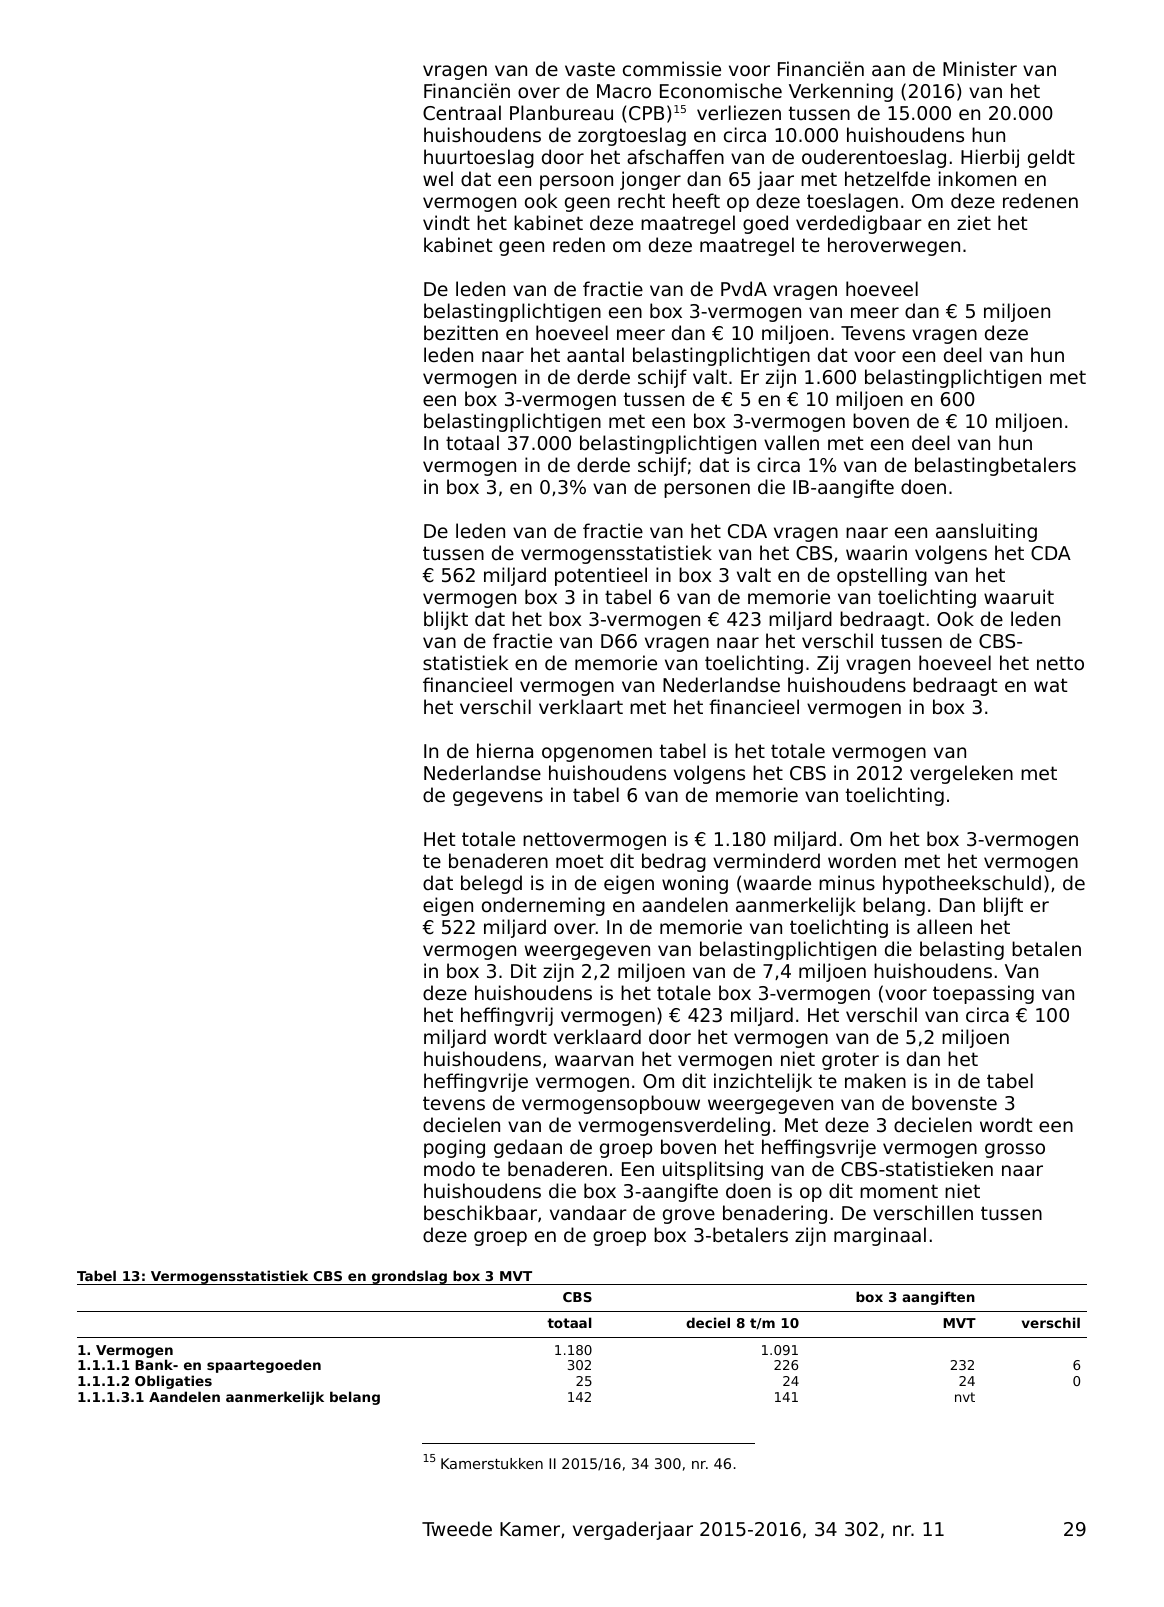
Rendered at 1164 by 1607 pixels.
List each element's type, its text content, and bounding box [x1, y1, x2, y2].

table_cell [598, 1285, 805, 1311]
table_header Tabel 13: Vermogensstatistiek CBS en grondslag box 3 MVT [77, 1269, 1087, 1284]
table_cell 142 [497, 1390, 598, 1405]
text Het totale nettovermogen is € 1.180 miljard. Om het box 3-vermogen te benaderen moet dit bedrag verminderd worden met het vermogen dat belegd is in de eigen woning (waarde minus hypotheekschuld), de eigen onderneming en aandelen aanmerkelijk belang. Dan blijft er € 522 miljard over. In de memorie van toelichting is alleen het vermogen weergegeven van belastingplichtigen die belasting betalen in box 3. Dit zijn 2,2 miljoen van de 7,4 miljoen huishoudens. Van deze huishoudens is het totale box 3-vermogen (voor toepassing van het heffingvrij vermogen) € 423 miljard. Het verschil van circa € 100 miljard wordt verklaard door het vermogen van de 5,2 miljoen huishoudens, waarvan het vermogen niet groter is dan het heffingvrije vermogen. Om dit inzichtelijk te maken is in de tabel tevens de vermogensopbouw weergegeven van de bovenste 3 decielen van de vermogensverdeling. Met deze 3 decielen wordt een poging gedaan de groep boven het heffingsvrije vermogen grosso modo te benaderen. Een uitsplitsing van de CBS-statistieken naar huishoudens die box 3-aangifte doen is op dit moment niet beschikbaar, vandaar de grove benadering. De verschillen tussen deze groep en de groep box 3-betalers zijn marginaal. [422, 829, 1087, 1247]
table_cell [77, 1285, 497, 1311]
table_cell 1.1.1.2 Obligaties [77, 1374, 497, 1389]
table_cell 1.1.1.1 Bank- en spaartegoeden [77, 1358, 497, 1374]
table_cell 141 [598, 1390, 805, 1405]
table_cell 0 [981, 1374, 1087, 1389]
table_cell 1.091 [598, 1338, 805, 1358]
table_cell 232 [805, 1358, 981, 1374]
table_cell totaal [497, 1312, 598, 1337]
table_cell [981, 1390, 1087, 1405]
table_cell 24 [805, 1374, 981, 1389]
table_cell 226 [598, 1358, 805, 1374]
table_cell 1. Vermogen [77, 1338, 497, 1358]
text De leden van de fractie van het CDA vragen naar een aansluiting tussen de vermogensstatistiek van het CBS, waarin volgens het CDA € 562 miljard potentieel in box 3 valt en de opstelling van het vermogen box 3 in tabel 6 van de memorie van toelichting waaruit blijkt dat het box 3-vermogen € 423 miljard bedraagt. Ook de leden van de fractie van D66 vragen naar het verschil tussen de CBS-statistiek en de memorie van toelichting. Zij vragen hoeveel het netto financieel vermogen van Nederlandse huishoudens bedraagt en wat het verschil verklaart met het financieel vermogen in box 3. [422, 521, 1087, 719]
table_cell deciel 8 t/m 10 [598, 1312, 805, 1337]
text In de hierna opgenomen tabel is het totale vermogen van Nederlandse huishoudens volgens het CBS in 2012 vergeleken met de gegevens in tabel 6 van de memorie van toelichting. [422, 741, 1087, 807]
table_cell [981, 1285, 1087, 1311]
table_cell [77, 1312, 497, 1337]
text vragen van de vaste commissie voor Financiën aan de Minister van Financiën over de Macro Economische Verkenning (2016) van het Centraal Planbureau (CPB) verliezen tussen de 15.000 en 20.000 huishoudens de zorgtoeslag en circa 10.000 huishoudens hun huurtoeslag door het afschaffen van de ouderentoeslag. Hierbij geldt wel dat een persoon jonger dan 65 jaar met hetzelfde inkomen en vermogen ook geen recht heeft op deze toeslagen. Om deze redenen vindt het kabinet deze maatregel goed verdedigbaar en ziet het kabinet geen reden om deze maatregel te heroverwegen. [422, 59, 1087, 257]
table_cell MVT [805, 1312, 981, 1337]
table_cell 1.1.1.3.1 Aandelen aanmerkelijk belang [77, 1390, 497, 1405]
table_cell 6 [981, 1358, 1087, 1374]
table_cell [981, 1338, 1087, 1358]
text De leden van de fractie van de PvdA vragen hoeveel belastingplichtigen een box 3-vermogen van meer dan € 5 miljoen bezitten en hoeveel meer dan € 10 miljoen. Tevens vragen deze leden naar het aantal belastingplichtigen dat voor een deel van hun vermogen in de derde schijf valt. Er zijn 1.600 belastingplichtigen met een box 3-vermogen tussen de € 5 en € 10 miljoen en 600 belastingplichtigen met een box 3-vermogen boven de € 10 miljoen. In totaal 37.000 belastingplichtigen vallen met een deel van hun vermogen in de derde schijf; dat is circa 1% van de belastingbetalers in box 3, en 0,3% van de personen die IB-aangifte doen. [422, 279, 1087, 499]
table_cell [805, 1338, 981, 1358]
table_cell CBS [497, 1285, 598, 1311]
table_cell 302 [497, 1358, 598, 1374]
table_cell 25 [497, 1374, 598, 1389]
table_cell nvt [805, 1390, 981, 1405]
table_cell box 3 aangiften [805, 1285, 981, 1311]
table_cell 1.180 [497, 1338, 598, 1358]
text Kamerstukken II 2015/16, 34 300, nr. 46. [422, 1452, 1087, 1474]
table_cell 24 [598, 1374, 805, 1389]
table_cell verschil [981, 1312, 1087, 1337]
